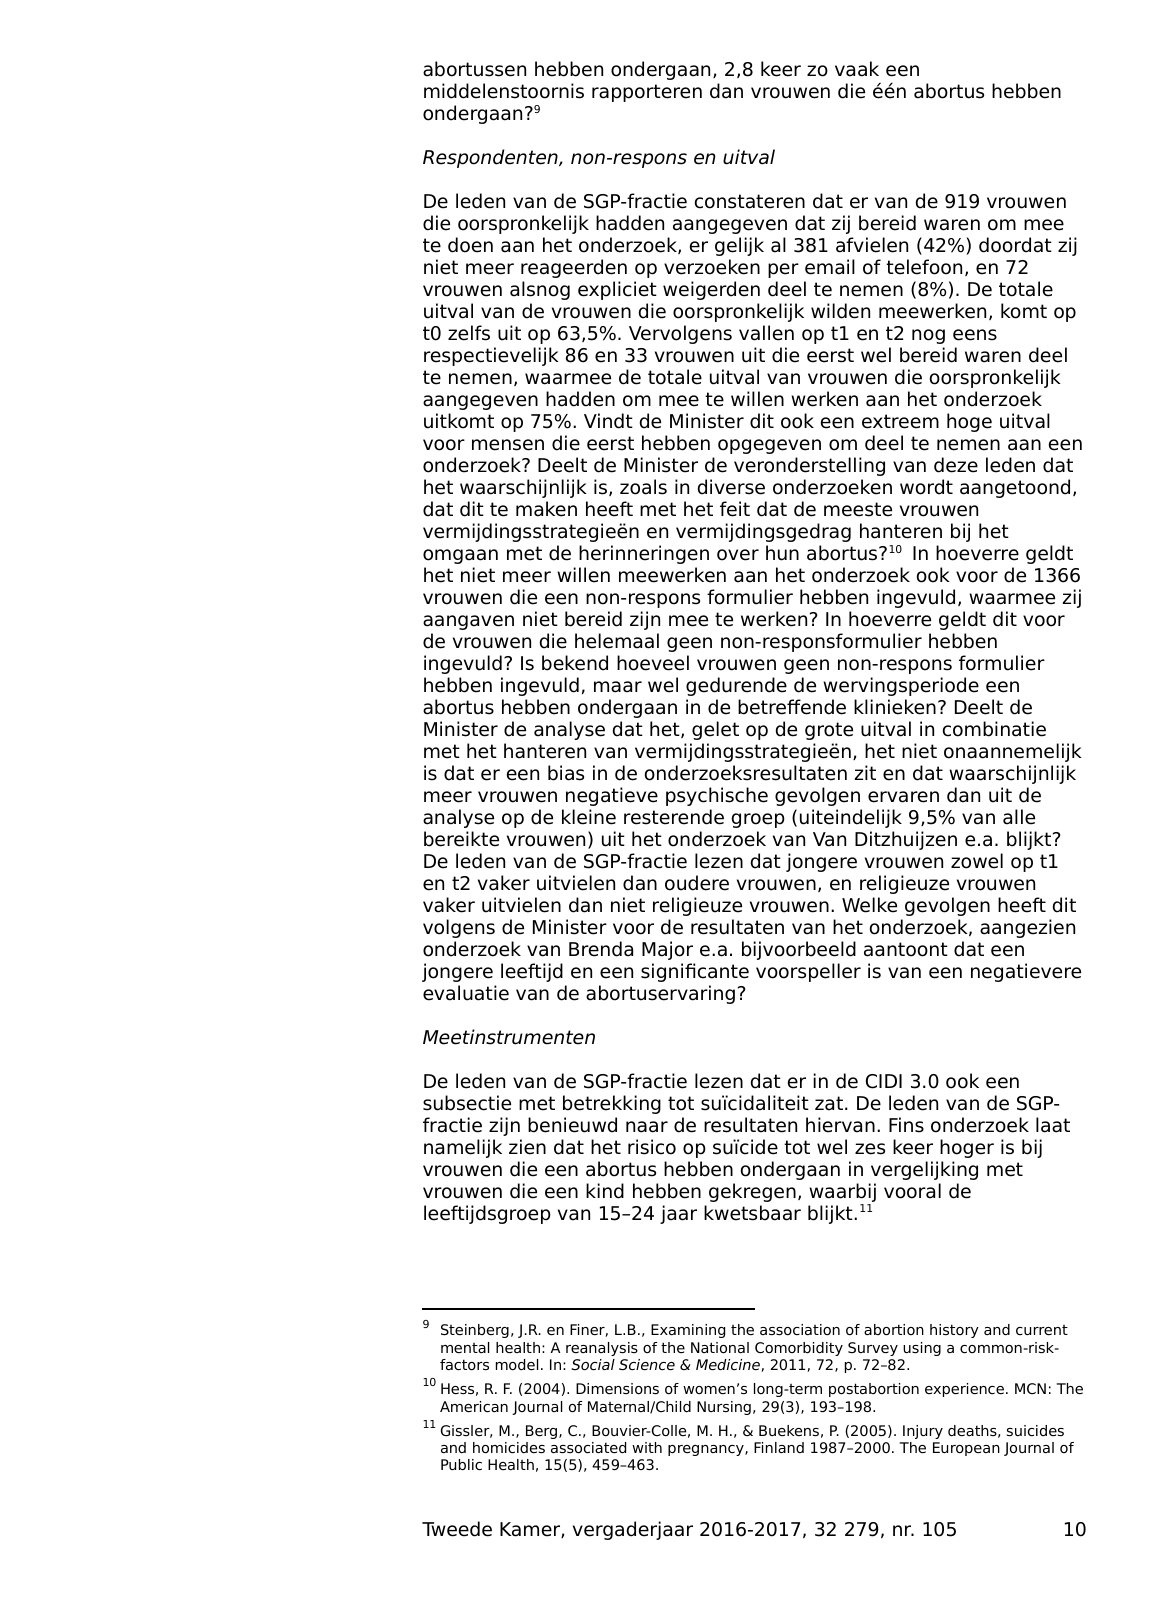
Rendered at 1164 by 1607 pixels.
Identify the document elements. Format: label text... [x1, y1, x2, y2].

subtitle Respondenten, non-respons en uitval [422, 147, 1087, 169]
text abortussen hebben ondergaan, 2,8 keer zo vaak een middelenstoornis rapporteren dan vrouwen die één abortus hebben ondergaan? [422, 59, 1087, 125]
text De leden van de SGP-fractie lezen dat er in de CIDI 3.0 ook een subsectie met betrekking tot suïcidaliteit zat. De leden van de SGP-fractie zijn benieuwd naar de resultaten hiervan. Fins onderzoek laat namelijk zien dat het risico op suïcide tot wel zes keer hoger is bij vrouwen die een abortus hebben ondergaan in vergelijking met vrouwen die een kind hebben gekregen, waarbij vooral de leeftijdsgroep van 15–24 jaar kwetsbaar blijkt. [422, 1071, 1087, 1225]
text Hess, R. F. (2004). Dimensions of women’s long-term postabortion experience. MCN: The American Journal of Maternal/Child Nursing, 29(3), 193–198. [422, 1377, 1087, 1416]
text De leden van de SGP-fractie constateren dat er van de 919 vrouwen die oorspronkelijk hadden aangegeven dat zij bereid waren om mee te doen aan het onderzoek, er gelijk al 381 afvielen (42%) doordat zij niet meer reageerden op verzoeken per email of telefoon, en 72 vrouwen alsnog expliciet weigerden deel te nemen (8%). De totale uitval van de vrouwen die oorspronkelijk wilden meewerken, komt op t0 zelfs uit op 63,5%. Vervolgens vallen op t1 en t2 nog eens respectievelijk 86 en 33 vrouwen uit die eerst wel bereid waren deel te nemen, waarmee de totale uitval van vrouwen die oorspronkelijk aangegeven hadden om mee te willen werken aan het onderzoek uitkomt op 75%. Vindt de Minister dit ook een extreem hoge uitval voor mensen die eerst hebben opgegeven om deel te nemen aan een onderzoek? Deelt de Minister de veronderstelling van deze leden dat het waarschijnlijk is, zoals in diverse onderzoeken wordt aangetoond, dat dit te maken heeft met het feit dat de meeste vrouwen vermijdingsstrategieën en vermijdingsgedrag hanteren bij het omgaan met de herinneringen over hun abortus? In hoeverre geldt het niet meer willen meewerken aan het onderzoek ook voor de 1366 vrouwen die een non-respons formulier hebben ingevuld, waarmee zij aangaven niet bereid zijn mee te werken? In hoeverre geldt dit voor de vrouwen die helemaal geen non-responsformulier hebben ingevuld? Is bekend hoeveel vrouwen geen non-respons formulier hebben ingevuld, maar wel gedurende de wervingsperiode een abortus hebben ondergaan in de betreffende klinieken? Deelt de Minister de analyse dat het, gelet op de grote uitval in combinatie met het hanteren van vermijdingsstrategieën, het niet onaannemelijk is dat er een bias in de onderzoeksresultaten zit en dat waarschijnlijk meer vrouwen negatieve psychische gevolgen ervaren dan uit de analyse op de kleine resterende groep (uiteindelijk 9,5% van alle bereikte vrouwen) uit het onderzoek van Van Ditzhuijzen e.a. blijkt? [422, 191, 1087, 851]
subtitle Meetinstrumenten [422, 1027, 1087, 1049]
text Steinberg, J.R. en Finer, L.B., Examining the association of abortion history and current mental health: A reanalysis of the National Comorbidity Survey using a common-risk-factors model. In: Social Science & Medicine, 2011, 72, p. 72–82. [422, 1318, 1087, 1374]
text De leden van de SGP-fractie lezen dat jongere vrouwen zowel op t1 en t2 vaker uitvielen dan oudere vrouwen, en religieuze vrouwen vaker uitvielen dan niet religieuze vrouwen. Welke gevolgen heeft dit volgens de Minister voor de resultaten van het onderzoek, aangezien onderzoek van Brenda Major e.a. bijvoorbeeld aantoont dat een jongere leeftijd en een significante voorspeller is van een negatievere evaluatie van de abortuservaring? [422, 851, 1087, 1004]
text Gissler, M., Berg, C., Bouvier-Colle, M. H., & Buekens, P. (2005). Injury deaths, suicides and homicides associated with pregnancy, Finland 1987–2000. The European Journal of Public Health, 15(5), 459–463. [422, 1418, 1087, 1474]
